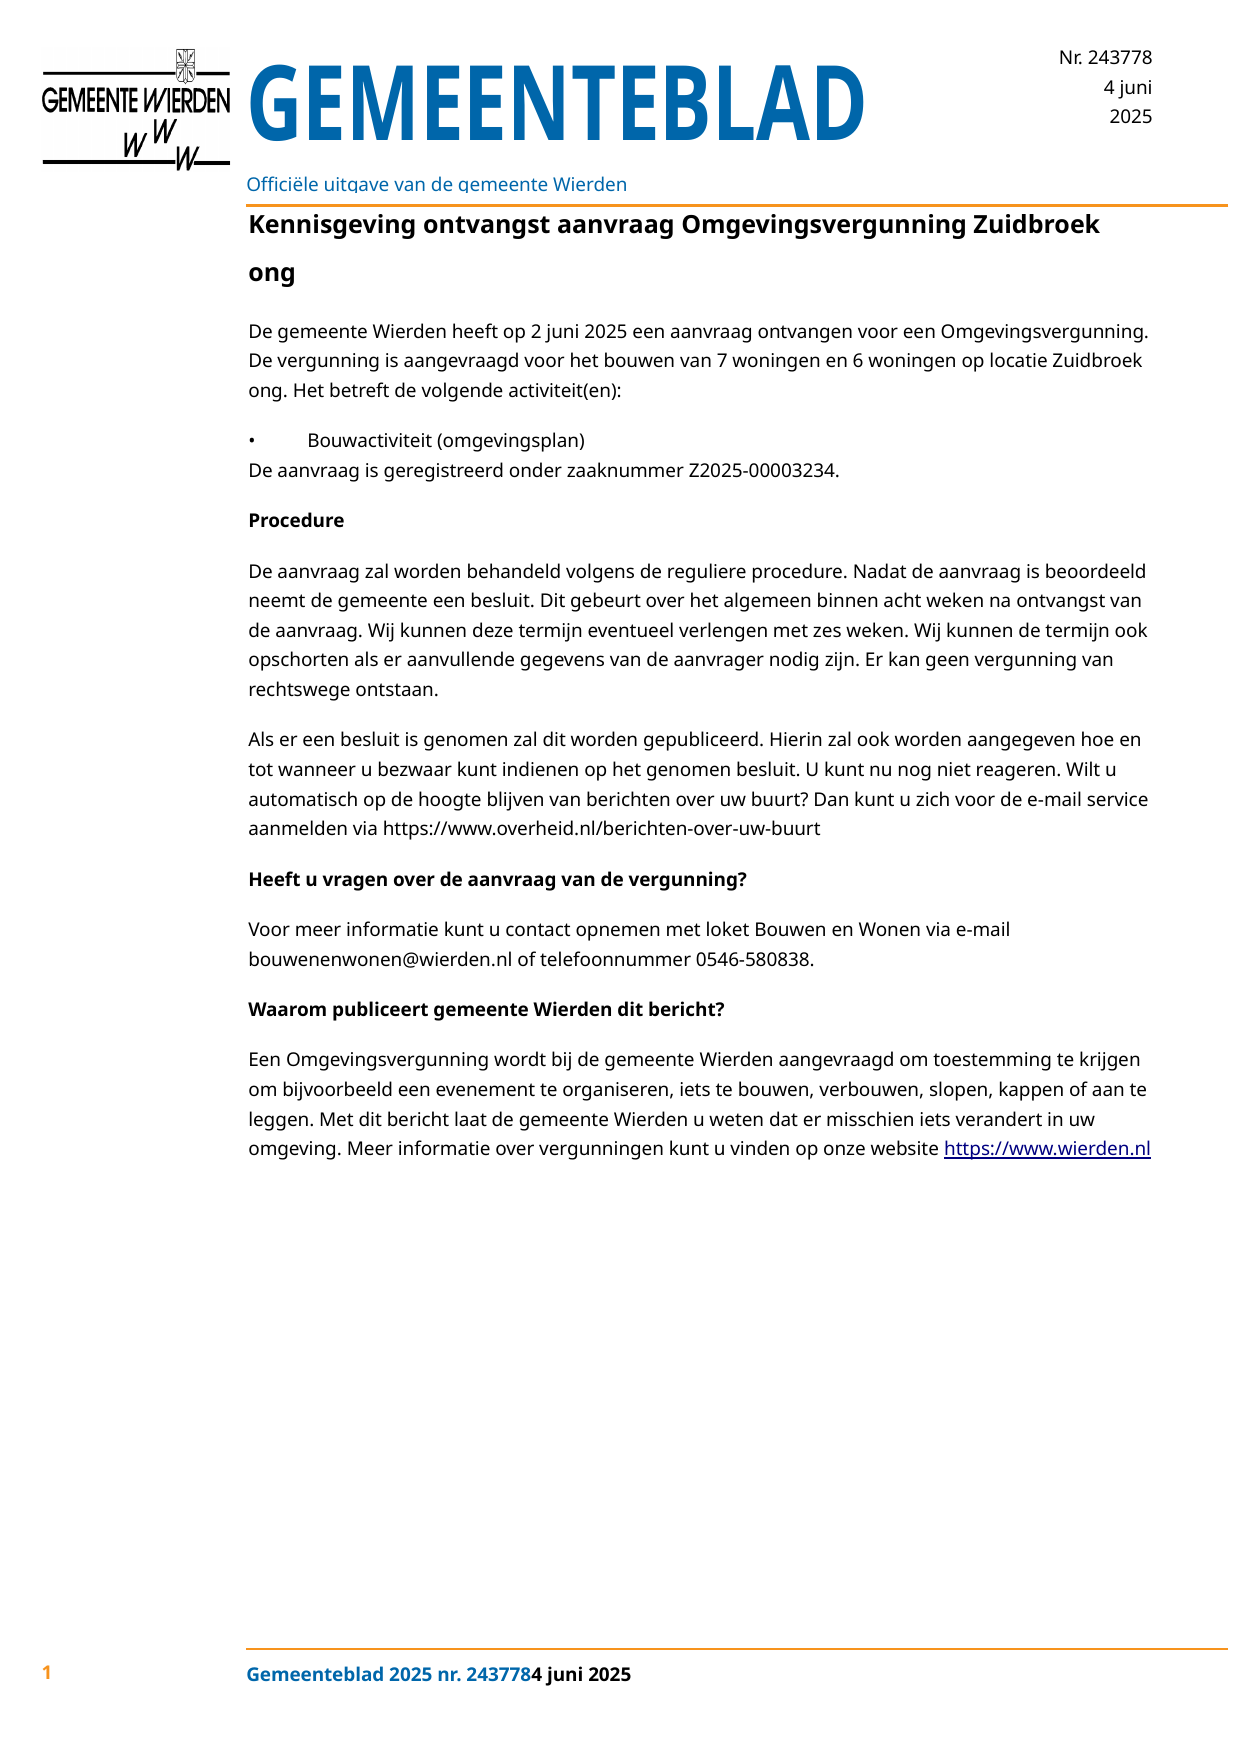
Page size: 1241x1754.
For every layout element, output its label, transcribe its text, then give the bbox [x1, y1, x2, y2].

picture [41, 47, 231, 172]
text Procedure [248, 507, 1152, 533]
text Als er een besluit is genomen zal dit worden gepubliceerd. Hierin zal ook worden aangegeven hoe en tot wanneer u bezwaar kunt indienen op het genomen besluit. U kunt nu nog niet reageren. Wilt u automatisch op de hoogte blijven van berichten over uw buurt? Dan kunt u zich voor de e-mail service aanmelden via https://www.overheid.nl/berichten-over-uw-buurt [248, 727, 1152, 841]
text Kennisgeving ontvangst aanvraag Omgevingsvergunning Zuidbroek ong [248, 207, 1152, 288]
text Een Omgevingsvergunning wordt bij de gemeente Wierden aangevraagd om toestemming te krijgen om bijvoorbeeld een evenement te organiseren, iets te bouwen, verbouwen, slopen, kappen of aan te leggen. Met dit bericht laat de gemeente Wierden u weten dat er misschien iets verandert in uw omgeving. Meer informatie over vergunningen kunt u vinden op onze website https://www.wierden.nl [248, 1047, 1152, 1161]
text De gemeente Wierden heeft op 2 juni 2025 een aanvraag ontvangen voor een Omgevingsvergunning. De vergunning is aangevraagd voor het bouwen van 7 woningen en 6 woningen op locatie Zuidbroek ong. Het betreft de volgende activiteit(en): [248, 318, 1152, 403]
text Waarom publiceert gemeente Wierden dit bericht? [248, 996, 1152, 1022]
list Bouwactiviteit (omgevingsplan) [248, 427, 1152, 453]
text De aanvraag zal worden behandeld volgens de reguliere procedure. Nadat de aanvraag is beoordeeld neemt de gemeente een besluit. Dit gebeurt over het algemeen binnen acht weken na ontvangst van de aanvraag. Wij kunnen deze termijn eventueel verlengen met zes weken. Wij kunnen de termijn ook opschorten als er aanvullende gegevens van de aanvrager nodig zijn. Er kan geen vergunning van rechtswege ontstaan. [248, 558, 1152, 702]
text Heeft u vragen over de aanvraag van de vergunning? [248, 866, 1152, 892]
text Voor meer informatie kunt u contact opnemen met loket Bouwen en Wonen via e-mail bouwenenwonen@wierden.nl of telefoonnummer 0546-580838. [248, 916, 1152, 972]
text De aanvraag is geregistreerd onder zaaknummer Z2025-00003234. [248, 457, 1152, 483]
